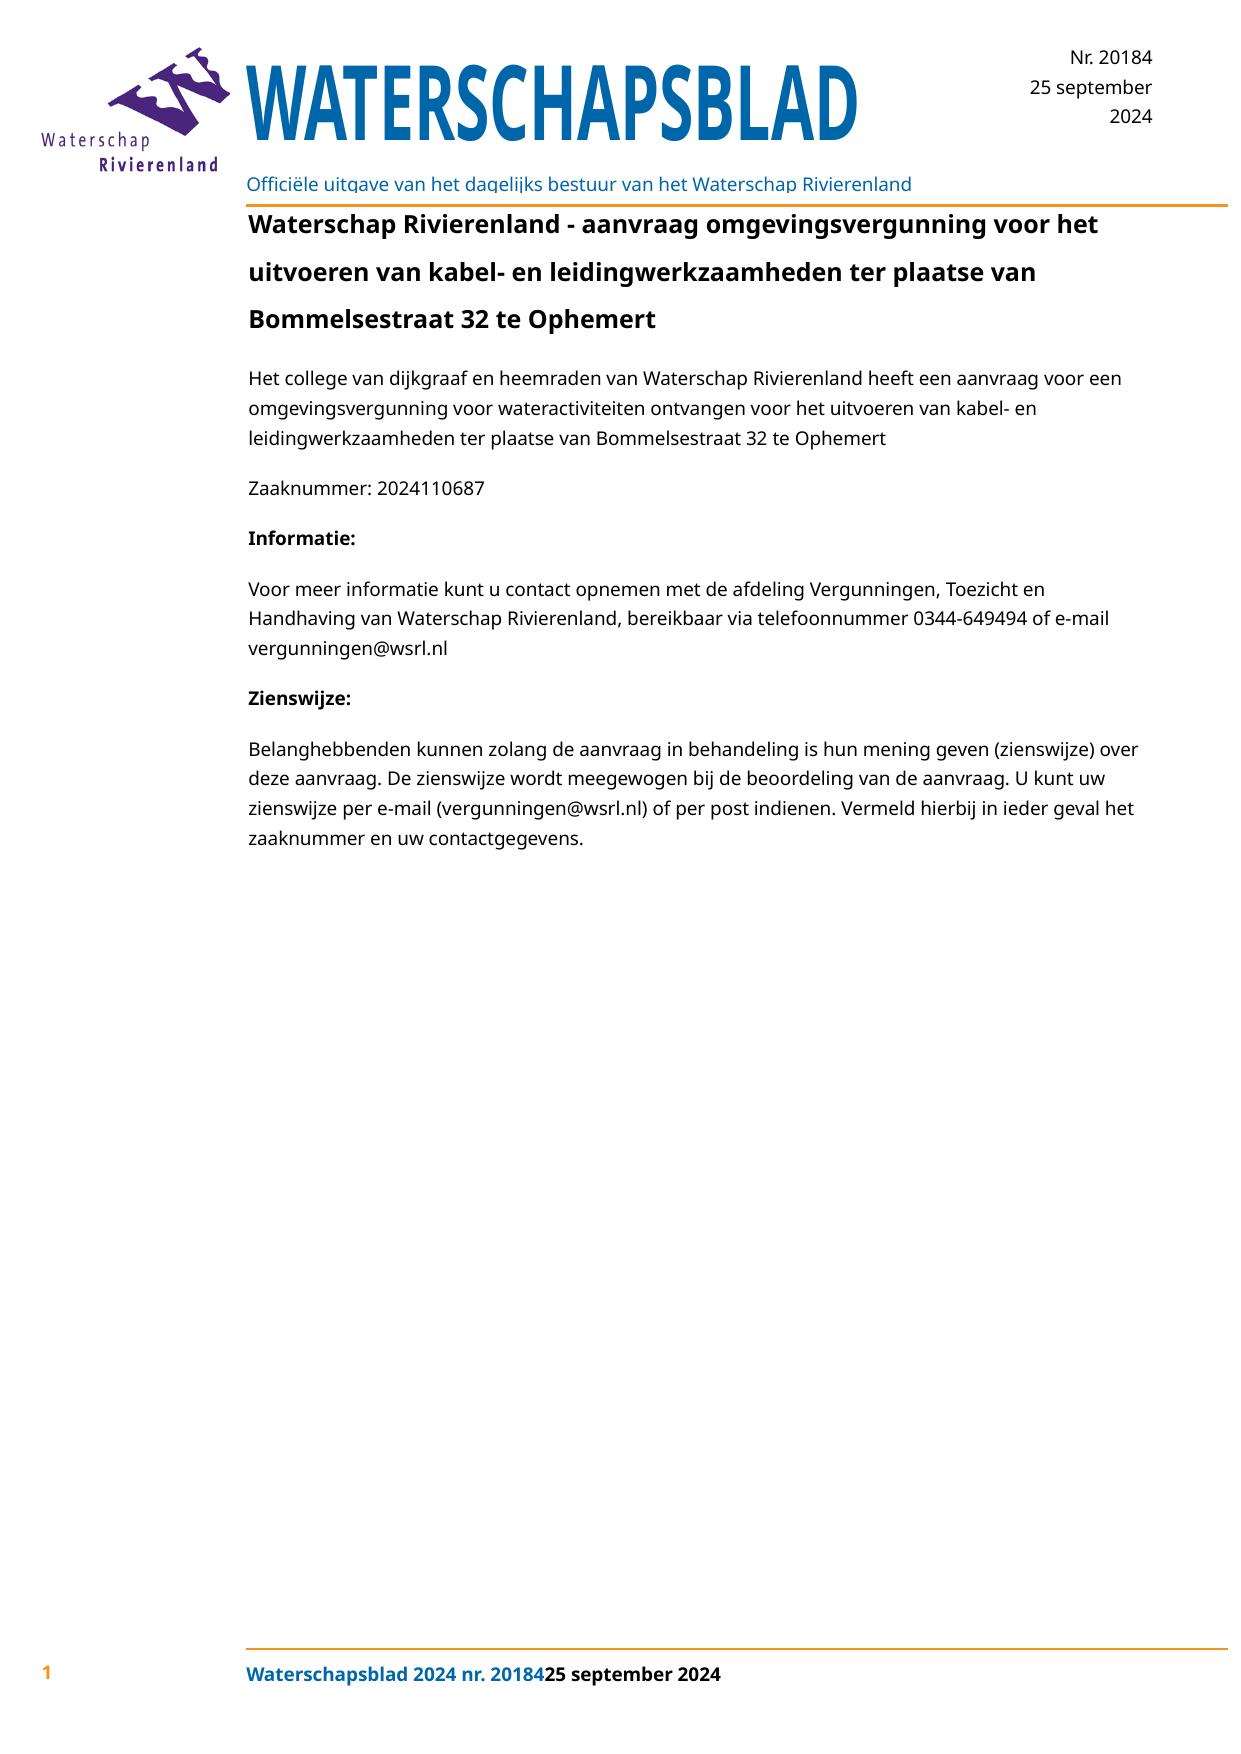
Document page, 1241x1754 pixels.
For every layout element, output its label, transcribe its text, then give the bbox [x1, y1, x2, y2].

text Belanghebbenden kunnen zolang de aanvraag in behandeling is hun mening geven (zienswijze) over deze aanvraag. De zienswijze wordt meegewogen bij de beoordeling van de aanvraag. U kunt uw zienswijze per e-mail (vergunningen@wsrl.nl) of per post indienen. Vermeld hierbij in ieder geval het zaaknummer en uw contactgegevens. [248, 736, 1152, 850]
text Zienswijze: [248, 686, 1152, 711]
text Waterschap Rivierenland - aanvraag omgevingsvergunning voor het uitvoeren van kabel- en leidingwerkzaamheden ter plaatse van Bommelsestraat 32 te Ophemert [248, 207, 1152, 336]
text Zaaknummer: 2024110687 [248, 475, 1152, 501]
text Voor meer informatie kunt u contact opnemen met de afdeling Vergunningen, Toezicht en Handhaving van Waterschap Rivierenland, bereikbaar via telefoonnummer 0344-649494 of e-mail vergunningen@wsrl.nl [248, 576, 1152, 661]
text Informatie: [248, 526, 1152, 551]
picture [41, 47, 231, 172]
text Het college van dijkgraaf en heemraden van Waterschap Rivierenland heeft een aanvraag voor een omgevingsvergunning voor wateractiviteiten ontvangen voor het uitvoeren van kabel- en leidingwerkzaamheden ter plaatse van Bommelsestraat 32 te Ophemert [248, 366, 1152, 450]
